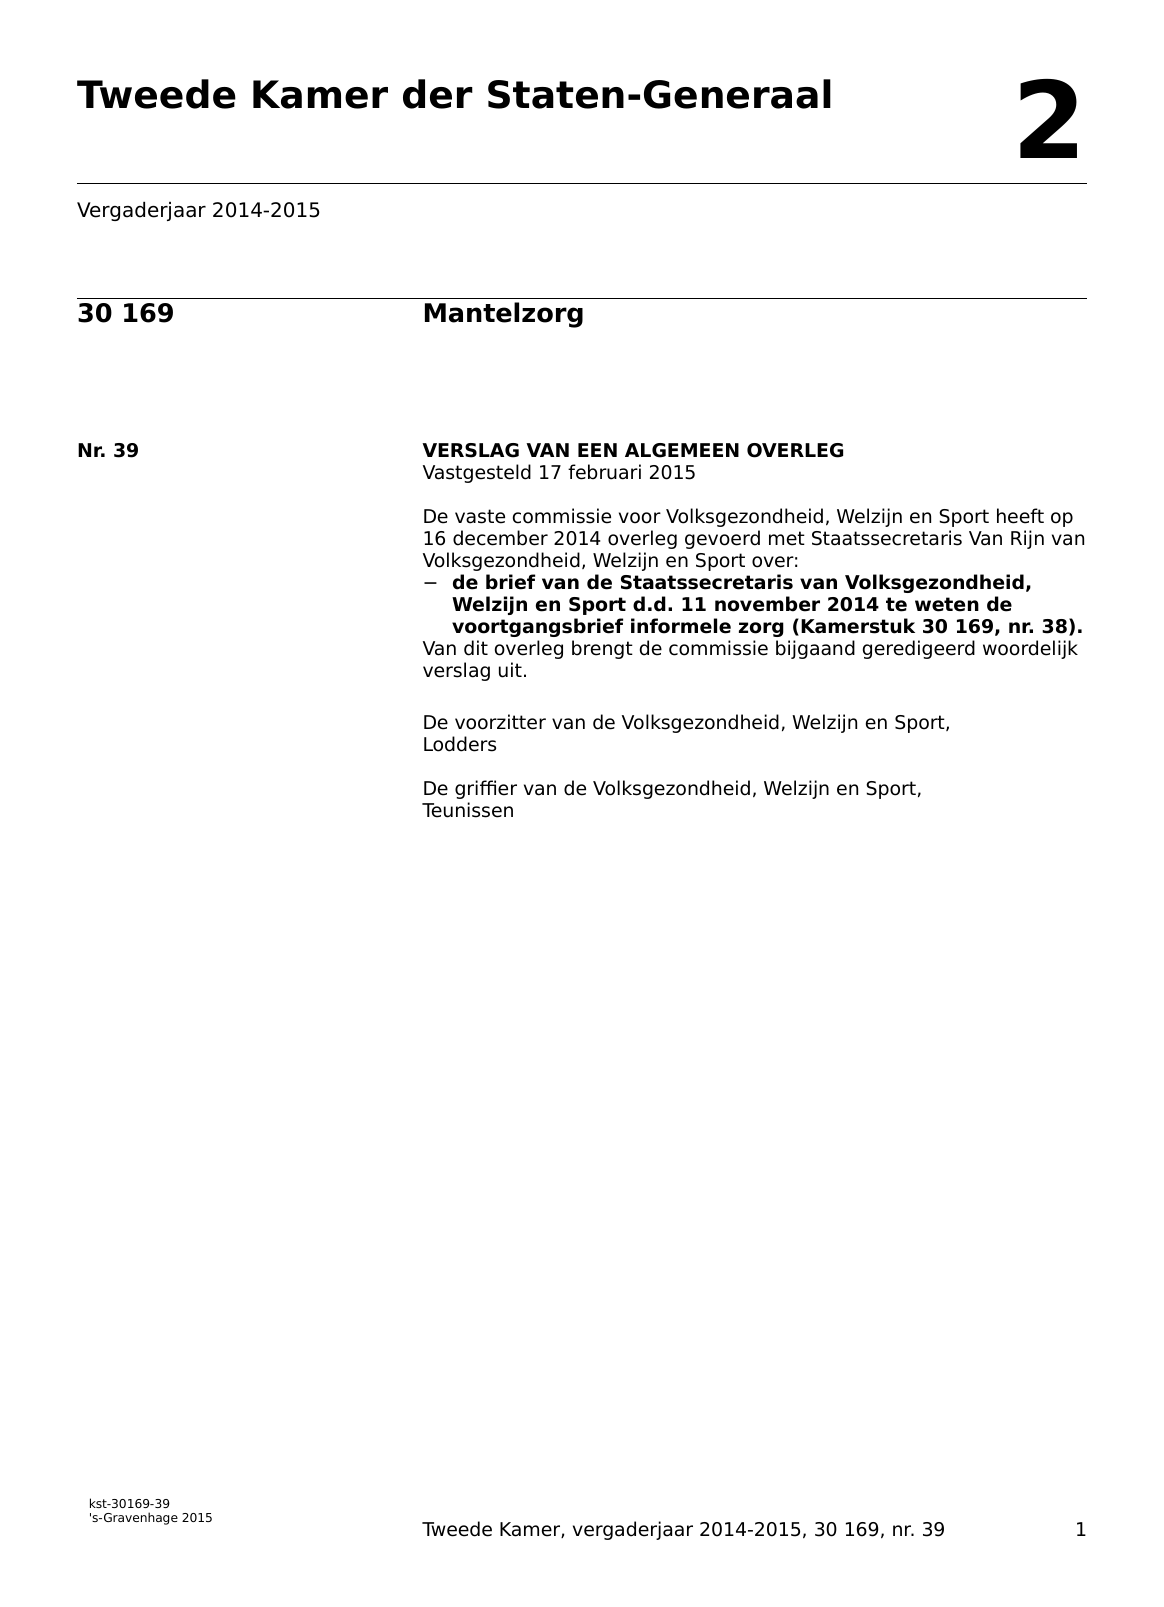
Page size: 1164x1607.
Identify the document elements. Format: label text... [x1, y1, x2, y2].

text De voorzitter van de Volksgezondheid, Welzijn en Sport, Lodders [422, 712, 1087, 756]
table_header Tweede Kamer der Staten-Generaal [77, 59, 886, 183]
table_header 2 [886, 59, 1087, 183]
subtitle Nr. 39 VERSLAG VAN EEN ALGEMEEN OVERLEG [77, 440, 1087, 462]
text − de brief van de Staatssecretaris van Volksgezondheid, Welzijn en Sport d.d. 11 november 2014 te weten de voortgangsbrief informele zorg (Kamerstuk 30 169, nr. 38). [422, 572, 1087, 638]
subtitle 30 169 Mantelzorg [77, 299, 1087, 329]
text kst-30169-39 [88, 1497, 323, 1511]
text Vastgesteld 17 februari 2015 [422, 462, 1087, 484]
text 's-Gravenhage 2015 [88, 1511, 323, 1525]
text De griffier van de Volksgezondheid, Welzijn en Sport, Teunissen [422, 778, 1087, 822]
table_cell Vergaderjaar 2014-2015 [77, 184, 1087, 298]
text Van dit overleg brengt de commissie bijgaand geredigeerd woordelijk verslag uit. [422, 638, 1087, 682]
text De vaste commissie voor Volksgezondheid, Welzijn en Sport heeft op 16 december 2014 overleg gevoerd met Staatssecretaris Van Rijn van Volksgezondheid, Welzijn en Sport over: [422, 506, 1087, 572]
